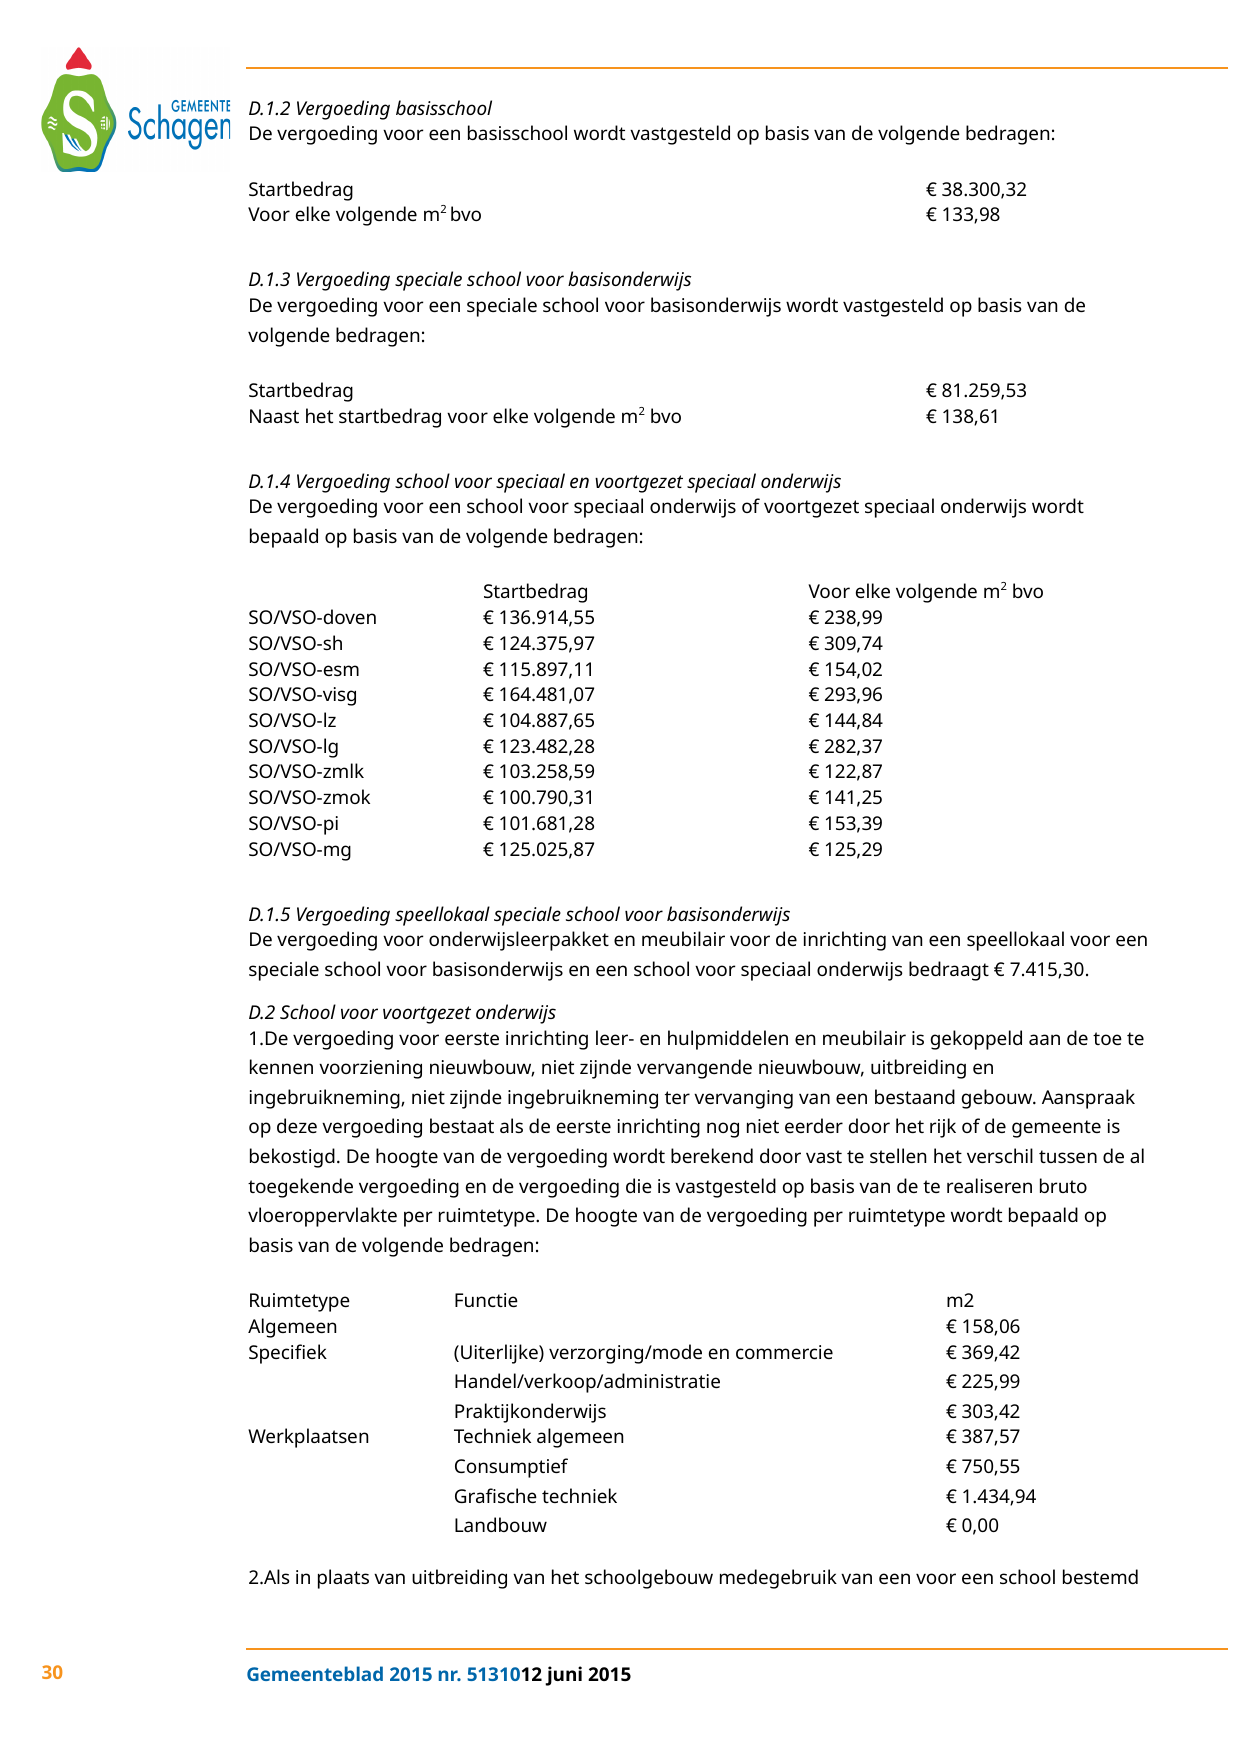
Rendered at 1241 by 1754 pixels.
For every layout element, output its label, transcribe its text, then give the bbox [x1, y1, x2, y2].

table_header Functie [454, 1288, 946, 1313]
table_cell € 133,98 [926, 202, 1152, 227]
table_cell € 164.481,07 [483, 681, 808, 707]
table_cell € 293,96 [808, 681, 1152, 707]
text D.1.5 Vergoeding speellokaal speciale school voor basisonderwijs [248, 901, 1152, 927]
text 1.De vergoeding voor eerste inrichting leer- en hulpmiddelen en meubilair is gekoppeld aan de toe te kennen voorziening nieuwbouw, niet zijnde vervangende nieuwbouw, uitbreiding en ingebruikneming, niet zijnde ingebruikneming ter vervanging van een bestaand gebouw. Aanspraak op deze vergoeding bestaat als de eerste inrichting nog niet eerder door het rijk of de gemeente is bekostigd. De hoogte van de vergoeding wordt berekend door vast te stellen het verschil tussen de al toegekende vergoeding en de vergoeding die is vastgesteld op basis van de te realiseren bruto vloeroppervlakte per ruimtetype. De hoogte van de vergoeding per ruimtetype wordt bepaald op basis van de volgende bedragen: [248, 1025, 1152, 1258]
text D.1.4 Vergoeding school voor speciaal en voortgezet speciaal onderwijs [248, 468, 1152, 494]
table_cell € 282,37 [808, 733, 1152, 759]
table_cell € 103.258,59 [483, 759, 808, 784]
table_cell € 238,99 [808, 604, 1152, 630]
table_cell € 125.025,87 [483, 836, 808, 862]
table_cell € 124.375,97 [483, 630, 808, 656]
table_header Startbedrag [248, 377, 926, 403]
table_cell SO/VSO-pi [248, 810, 483, 836]
table_header Ruimtetype [248, 1288, 454, 1313]
table_cell € 141,25 [808, 784, 1152, 810]
table_cell Algemeen [248, 1313, 454, 1339]
table_header m2 [946, 1288, 1152, 1313]
table_cell SO/VSO-mg [248, 836, 483, 862]
table_cell SO/VSO-zmlk [248, 759, 483, 784]
text D.1.2 Vergoeding basisschool [248, 95, 1152, 121]
text De vergoeding voor een school voor speciaal onderwijs of voortgezet speciaal onderwijs wordt bepaald op basis van de volgende bedragen: [248, 494, 1152, 549]
table_cell SO/VSO-lz [248, 707, 483, 733]
table_cell € 369,42 € 225,99 € 303,42 [946, 1339, 1152, 1424]
table_cell € 123.482,28 [483, 733, 808, 759]
table_header Startbedrag [483, 579, 808, 604]
table_cell € 144,84 [808, 707, 1152, 733]
table_cell € 158,06 [946, 1313, 1152, 1339]
table_cell € 309,74 [808, 630, 1152, 656]
table_cell € 101.681,28 [483, 810, 808, 836]
table_cell SO/VSO-doven [248, 604, 483, 630]
table_cell Techniek algemeen Consumptief Grafische techniek Landbouw [454, 1424, 946, 1538]
table_cell € 100.790,31 [483, 784, 808, 810]
text De vergoeding voor een basisschool wordt vastgesteld op basis van de volgende bedragen: [248, 121, 1152, 146]
table_cell SO/VSO-zmok [248, 784, 483, 810]
text De vergoeding voor een speciale school voor basisonderwijs wordt vastgesteld op basis van de volgende bedragen: [248, 292, 1152, 348]
table_cell € 136.914,55 [483, 604, 808, 630]
text De vergoeding voor onderwijsleerpakket en meubilair voor de inrichting van een speellokaal voor een speciale school voor basisonderwijs en een school voor speciaal onderwijs bedraagt € 7.415,30. [248, 927, 1152, 982]
table_cell Werkplaatsen [248, 1424, 454, 1538]
table_cell € 115.897,11 [483, 656, 808, 681]
table_header € 81.259,53 [926, 377, 1152, 403]
text D.1.3 Vergoeding speciale school voor basisonderwijs [248, 267, 1152, 292]
table_cell Naast het startbedrag voor elke volgende m2 bvo [248, 403, 926, 429]
table_cell SO/VSO-esm [248, 656, 483, 681]
table_header Voor elke volgende m2 bvo [808, 579, 1152, 604]
table_cell SO/VSO-sh [248, 630, 483, 656]
table_cell SO/VSO-visg [248, 681, 483, 707]
table_cell [454, 1313, 946, 1339]
table_cell € 122,87 [808, 759, 1152, 784]
table_cell € 138,61 [926, 403, 1152, 429]
table_header [248, 579, 483, 604]
table_cell € 387,57 € 750,55 € 1.434,94 € 0,00 [946, 1424, 1152, 1538]
table_cell € 104.887,65 [483, 707, 808, 733]
table_header Startbedrag [248, 176, 926, 202]
table_cell € 154,02 [808, 656, 1152, 681]
text 2.Als in plaats van uitbreiding van het schoolgebouw medegebruik van een voor een school bestemd [248, 1564, 1152, 1590]
text D.2 School voor voortgezet onderwijs [248, 999, 1152, 1025]
table_header € 38.300,32 [926, 176, 1152, 202]
table_cell € 125,29 [808, 836, 1152, 862]
table_cell Specifiek [248, 1339, 454, 1424]
table_cell (Uiterlijke) verzorging/mode en commercie Handel/verkoop/administratie Praktijkonderwijs [454, 1339, 946, 1424]
table_cell SO/VSO-lg [248, 733, 483, 759]
picture [41, 47, 231, 172]
table_cell € 153,39 [808, 810, 1152, 836]
table_cell Voor elke volgende m2 bvo [248, 202, 926, 227]
